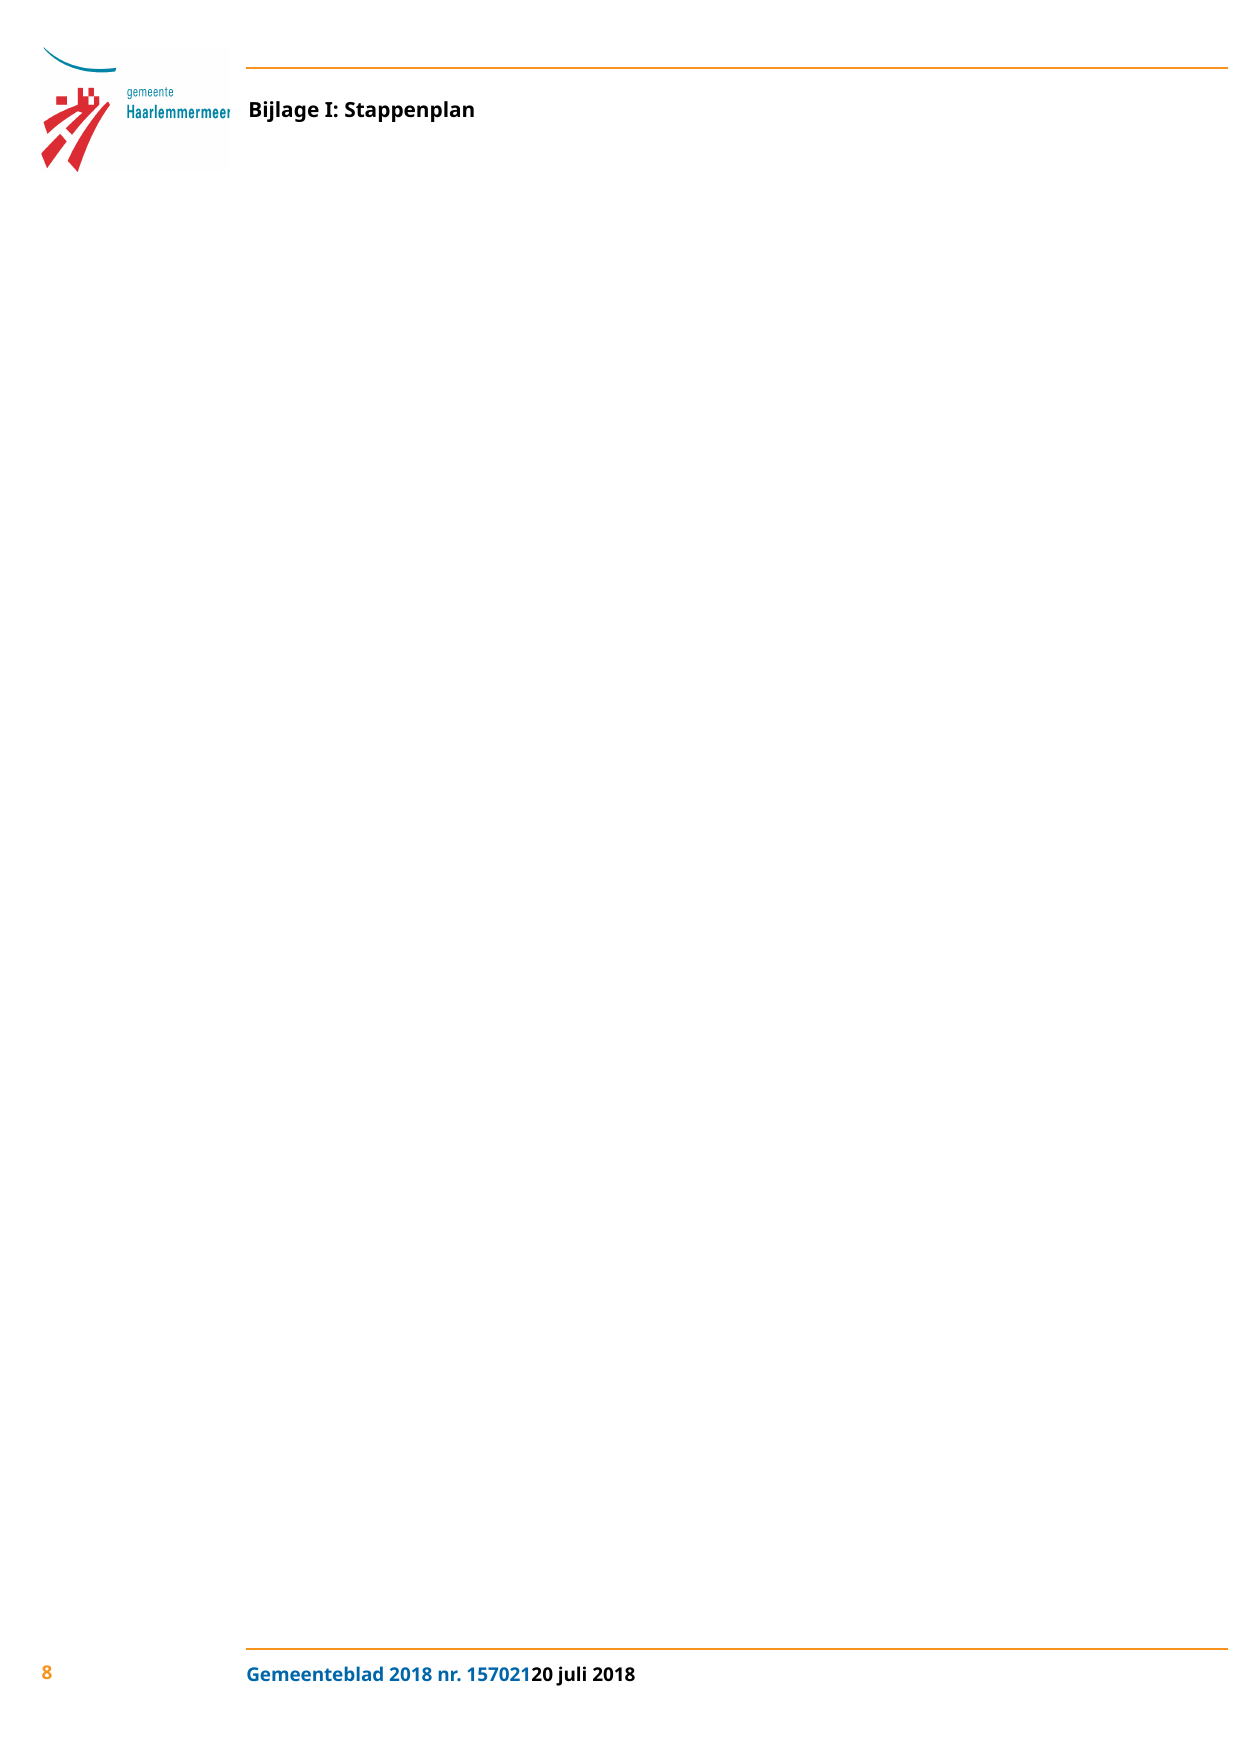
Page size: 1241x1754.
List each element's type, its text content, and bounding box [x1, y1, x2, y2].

picture [41, 47, 231, 172]
text Bijlage I: Stappenplan [248, 95, 1152, 123]
